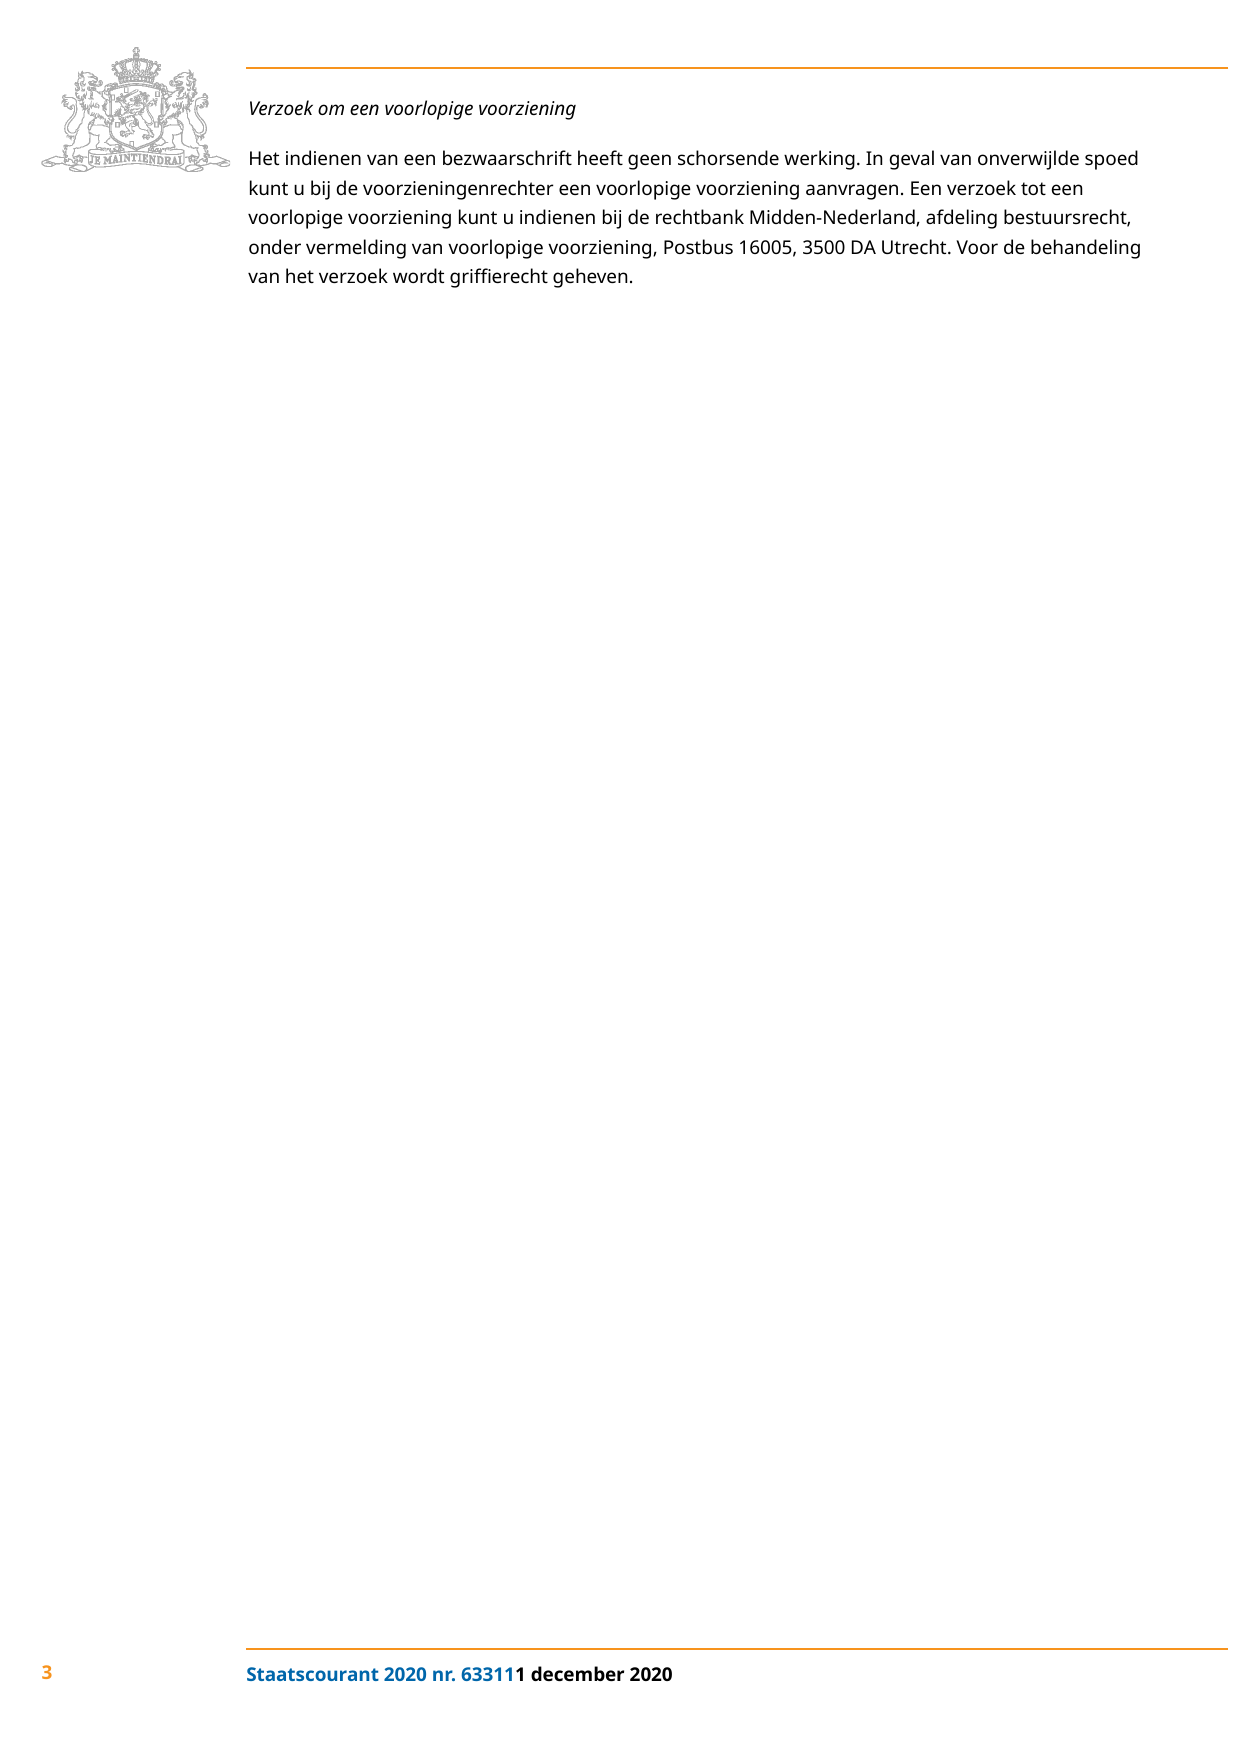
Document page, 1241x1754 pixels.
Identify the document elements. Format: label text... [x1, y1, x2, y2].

picture [41, 47, 231, 172]
text Het indienen van een bezwaarschrift heeft geen schorsende werking. In geval van onverwijlde spoed kunt u bij de voorzieningenrechter een voorlopige voorziening aanvragen. Een verzoek tot een voorlopige voorziening kunt u indienen bij de rechtbank Midden-Nederland, afdeling bestuursrecht, onder vermelding van voorlopige voorziening, Postbus 16005, 3500 DA Utrecht. Voor de behandeling van het verzoek wordt griffierecht geheven. [248, 145, 1152, 289]
text Verzoek om een voorlopige voorziening [248, 95, 1152, 121]
